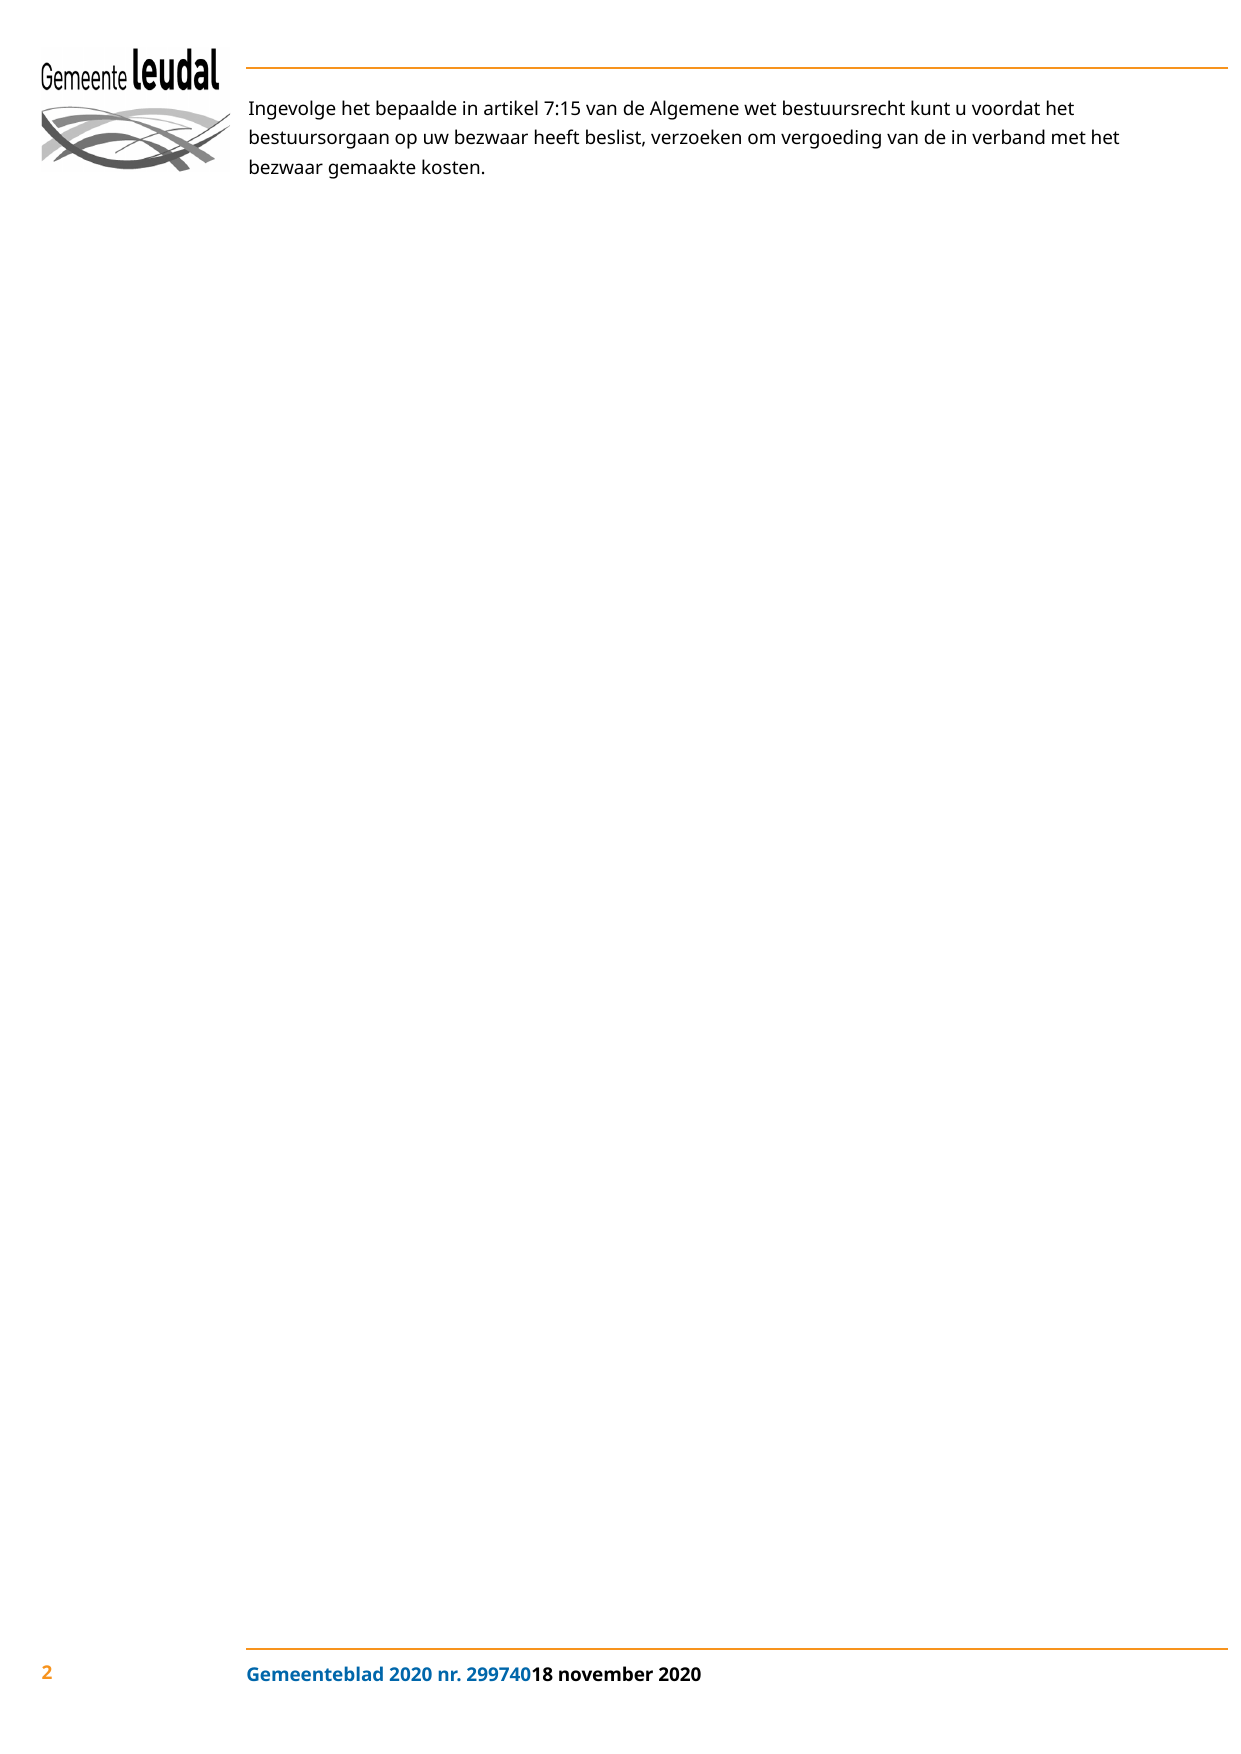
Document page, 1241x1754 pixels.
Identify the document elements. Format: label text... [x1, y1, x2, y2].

text Ingevolge het bepaalde in artikel 7:15 van de Algemene wet bestuursrecht kunt u voordat het bestuursorgaan op uw bezwaar heeft beslist, verzoeken om vergoeding van de in verband met het bezwaar gemaakte kosten. [248, 95, 1152, 180]
picture [41, 47, 231, 172]
